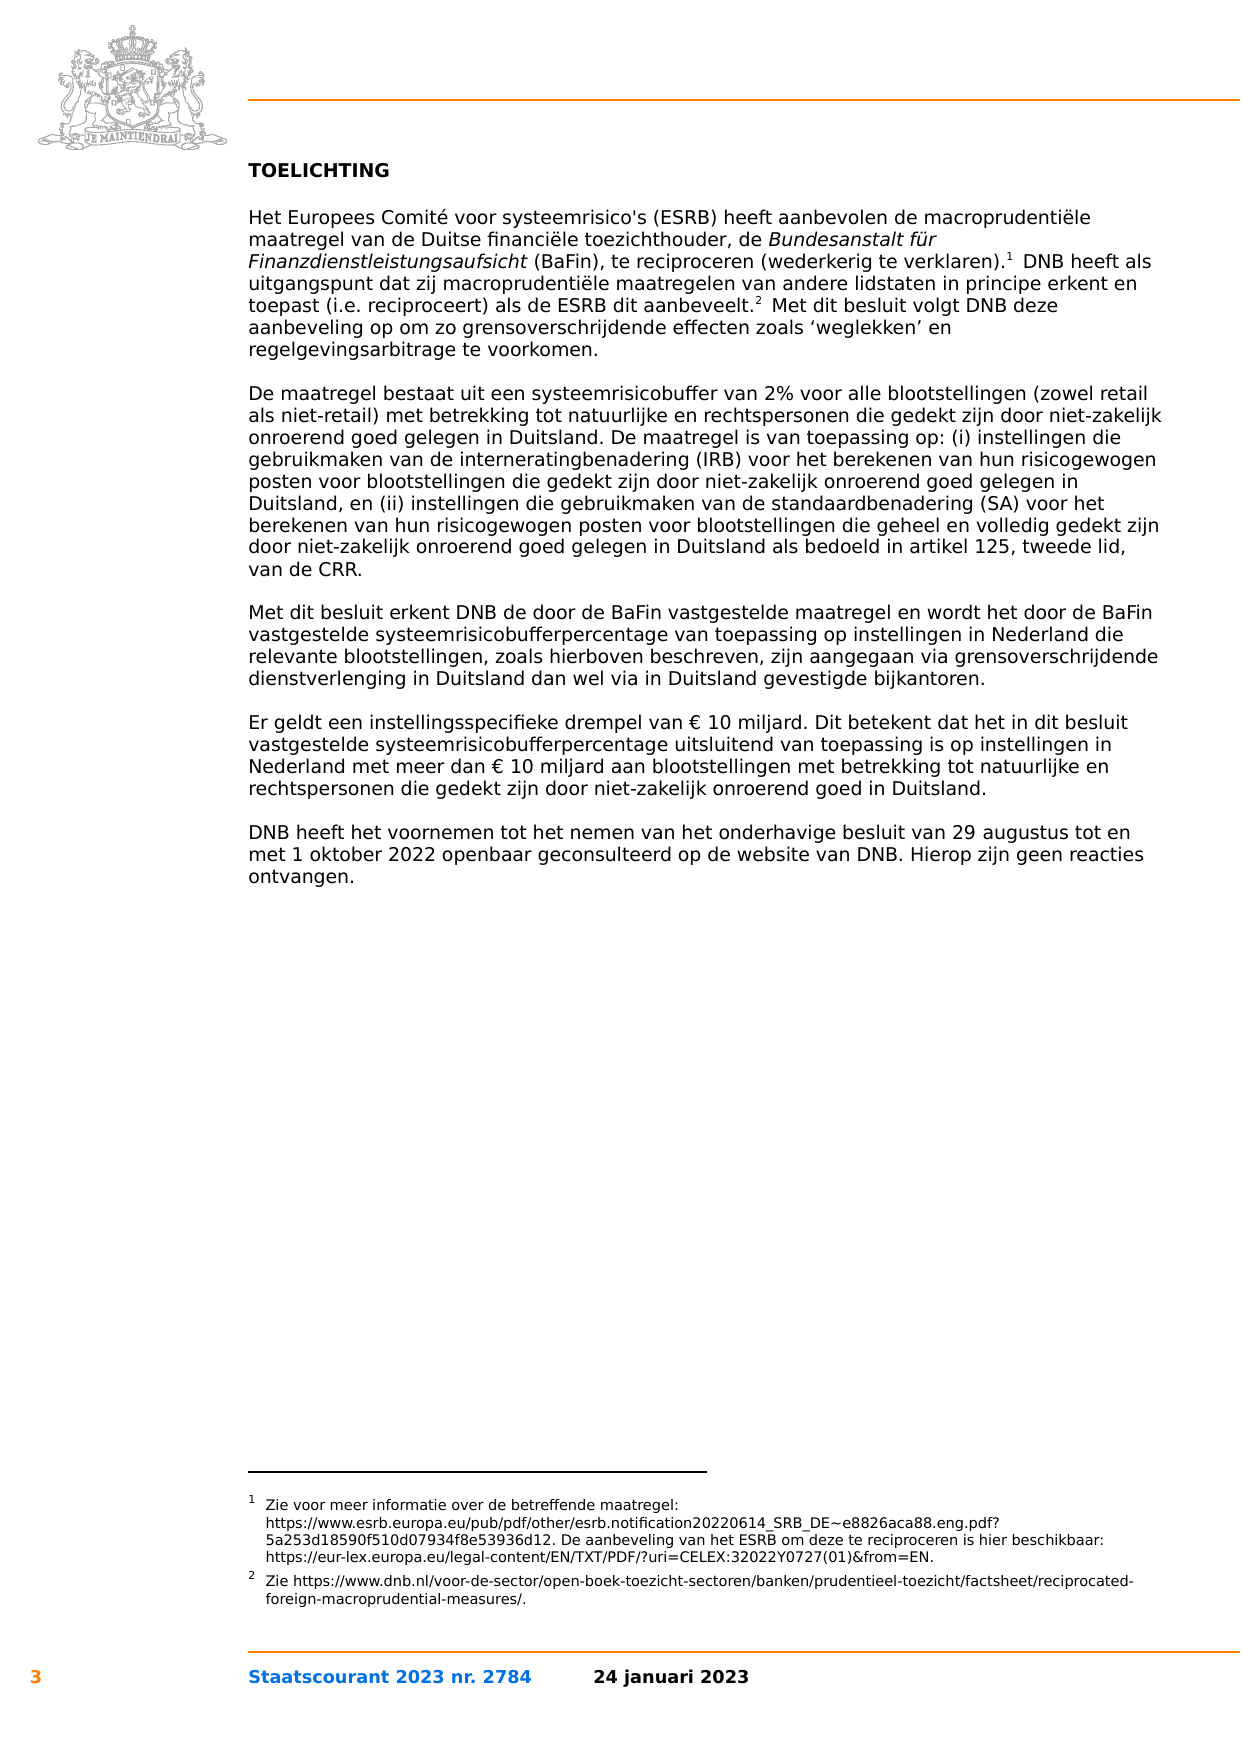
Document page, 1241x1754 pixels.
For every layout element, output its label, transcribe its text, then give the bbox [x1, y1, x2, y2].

text Er geldt een instellingsspecifieke drempel van € 10 miljard. Dit betekent dat het in dit besluit vastgestelde systeemrisicobufferpercentage uitsluitend van toepassing is op instellingen in Nederland met meer dan € 10 miljard aan blootstellingen met betrekking tot natuurlijke en rechtspersonen die gedekt zijn door niet-zakelijk onroerend goed in Duitsland. [248, 712, 1163, 800]
text Het Europees Comité voor systeemrisico's (ESRB) heeft aanbevolen de macroprudentiële maatregel van de Duitse financiële toezichthouder, de Bundesanstalt für Finanzdienstleistungsaufsicht (BaFin), te reciproceren (wederkerig te verklaren). DNB heeft als uitgangspunt dat zij macroprudentiële maatregelen van andere lidstaten in principe erkent en toepast (i.e. reciproceert) als de ESRB dit aanbeveelt. Met dit besluit volgt DNB deze aanbeveling op om zo grensoverschrijdende effecten zoals ‘weglekken’ en regelgevingsarbitrage te voorkomen. [248, 207, 1163, 361]
subtitle TOELICHTING [248, 160, 1163, 182]
text DNB heeft het voornemen tot het nemen van het onderhavige besluit van 29 augustus tot en met 1 oktober 2022 openbaar geconsulteerd op de website van DNB. Hierop zijn geen reacties ontvangen. [248, 822, 1163, 888]
text Zie voor meer informatie over de betreffende maatregel: https://www.esrb.europa.eu/pub/pdf/other/esrb.notification20220614_SRB_DE~e8826aca88.eng.pdf?5a253d18590f510d07934f8e53936d12. De aanbeveling van het ESRB om deze te reciproceren is hier beschikbaar: https://eur-lex.europa.eu/legal-content/EN/TXT/PDF/?uri=CELEX:32022Y0727(01)&from=EN. [248, 1493, 1163, 1566]
text Met dit besluit erkent DNB de door de BaFin vastgestelde maatregel en wordt het door de BaFin vastgestelde systeemrisicobufferpercentage van toepassing op instellingen in Nederland die relevante blootstellingen, zoals hierboven beschreven, zijn aangegaan via grensoverschrijdende dienstverlenging in Duitsland dan wel via in Duitsland gevestigde bijkantoren. [248, 602, 1163, 690]
text Zie https://www.dnb.nl/voor-de-sector/open-boek-toezicht-sectoren/banken/prudentieel-toezicht/factsheet/reciprocated-foreign-macroprudential-measures/. [248, 1569, 1163, 1608]
text De maatregel bestaat uit een systeemrisicobuffer van 2% voor alle blootstellingen (zowel retail als niet-retail) met betrekking tot natuurlijke en rechtspersonen die gedekt zijn door niet-zakelijk onroerend goed gelegen in Duitsland. De maatregel is van toepassing op: (i) instellingen die gebruikmaken van de interneratingbenadering (IRB) voor het berekenen van hun risicogewogen posten voor blootstellingen die gedekt zijn door niet-zakelijk onroerend goed gelegen in Duitsland, en (ii) instellingen die gebruikmaken van de standaardbenadering (SA) voor het berekenen van hun risicogewogen posten voor blootstellingen die geheel en volledig gedekt zijn door niet-zakelijk onroerend goed gelegen in Duitsland als bedoeld in artikel 125, tweede lid, van de CRR. [248, 383, 1163, 580]
picture [38, 25, 227, 150]
